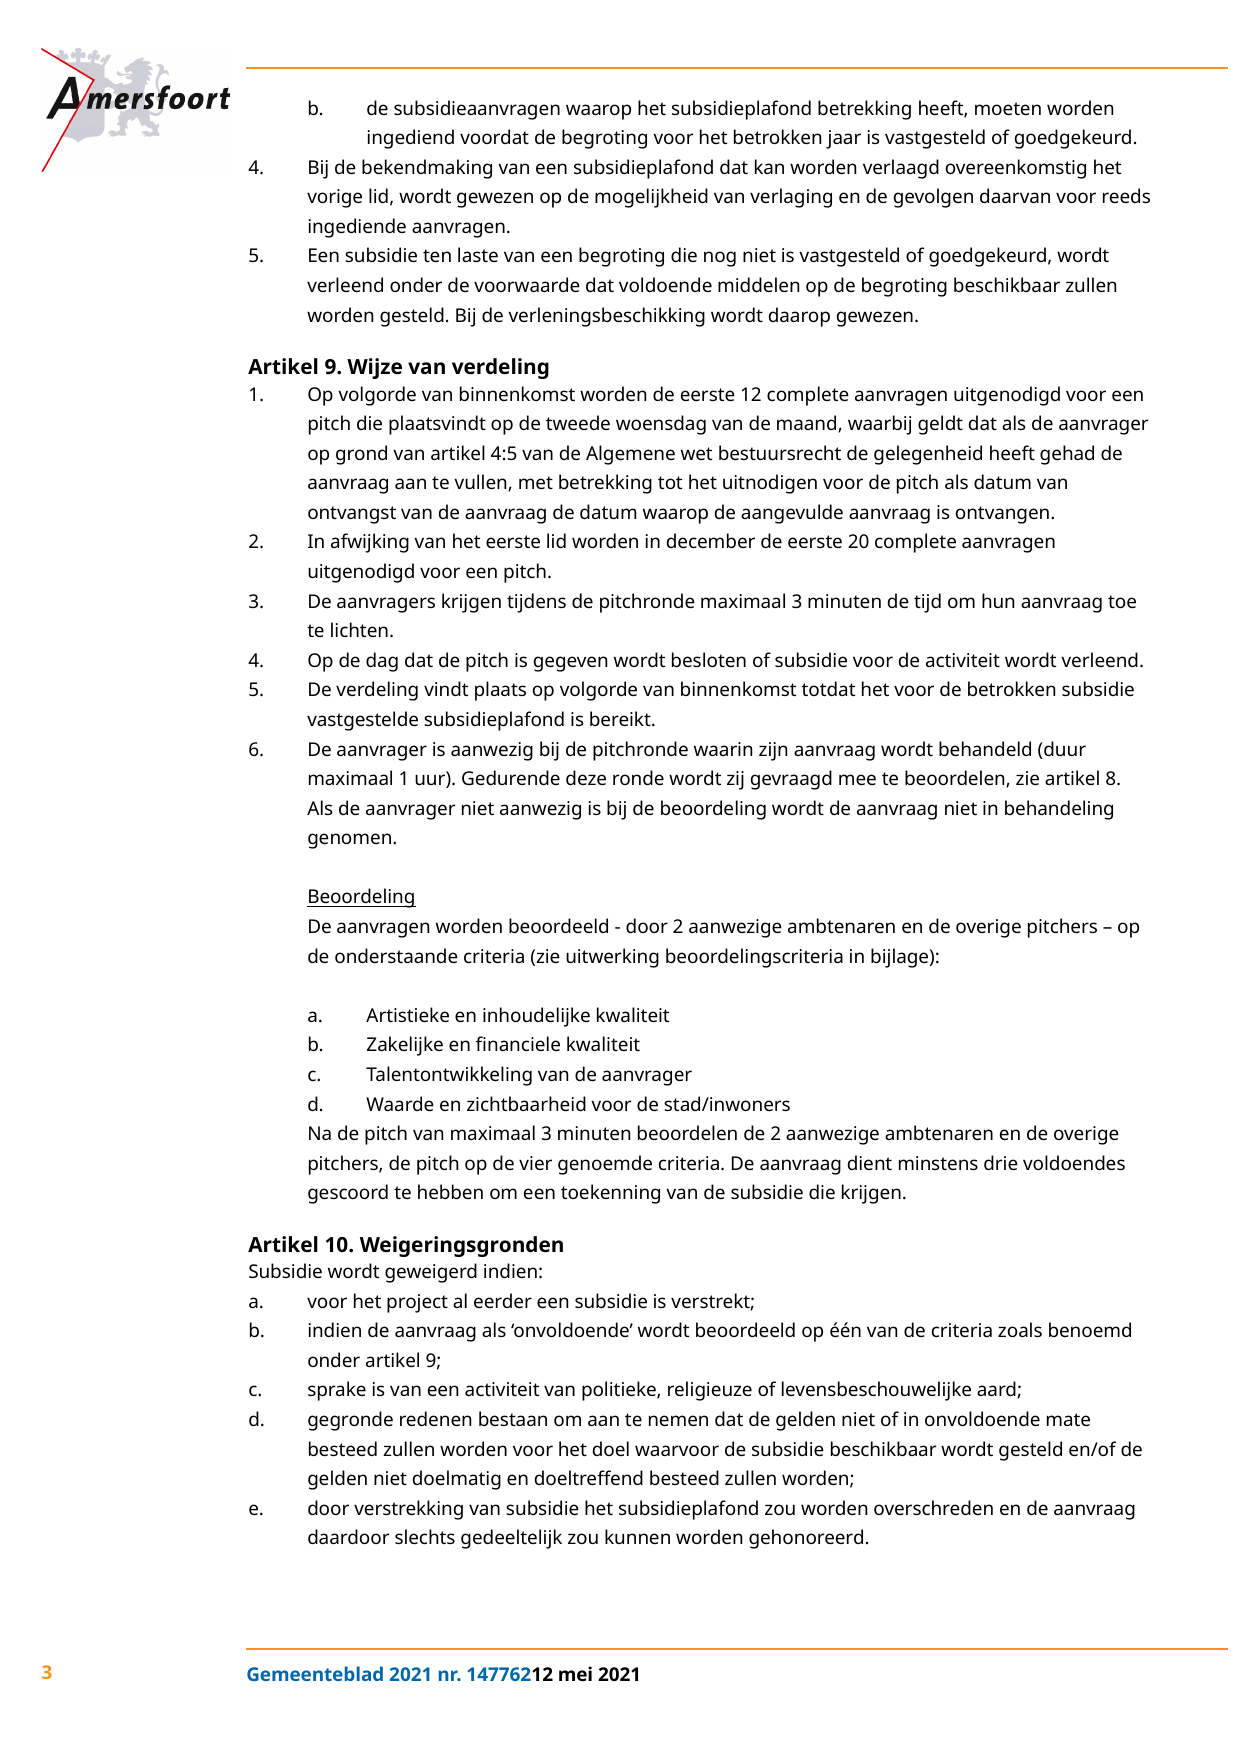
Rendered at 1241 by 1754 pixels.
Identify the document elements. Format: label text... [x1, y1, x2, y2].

list Op de dag dat de pitch is gegeven wordt besloten of subsidie voor de activiteit wordt verleend. [248, 647, 1152, 673]
list Op volgorde van binnenkomst worden de eerste 12 complete aanvragen uitgenodigd voor een pitch die plaatsvindt op de tweede woensdag van de maand, waarbij geldt dat als de aanvrager op grond van artikel 4:5 van de Algemene wet bestuursrecht de gelegenheid heeft gehad de aanvraag aan te vullen, met betrekking tot het uitnodigen voor de pitch als datum van ontvangst van de aanvraag de datum waarop de aangevulde aanvraag is ontvangen. [248, 381, 1152, 525]
list Talentontwikkeling van de aanvrager [307, 1061, 1152, 1087]
list In afwijking van het eerste lid worden in december de eerste 20 complete aanvragen uitgenodigd voor een pitch. [248, 529, 1152, 584]
list De aanvrager is aanwezig bij de pitchronde waarin zijn aanvraag wordt behandeld (duur maximaal 1 uur). Gedurende deze ronde wordt zij gevraagd mee te beoordelen, zie artikel 8. Als de aanvrager niet aanwezig is bij de beoordeling wordt de aanvraag niet in behandeling genomen. [248, 736, 1152, 850]
list Bij de bekendmaking van een subsidieplafond dat kan worden verlaagd overeenkomstig het vorige lid, wordt gewezen op de mogelijkheid van verlaging en de gevolgen daarvan voor reeds ingediende aanvragen. [248, 154, 1152, 239]
picture [41, 47, 231, 172]
list voor het project al eerder een subsidie is verstrekt; [248, 1288, 1152, 1314]
list Beoordeling [248, 884, 1152, 909]
text Artikel 9. Wijze van verdeling [248, 352, 1152, 381]
list De aanvragen worden beoordeeld - door 2 aanwezige ambtenaren en de overige pitchers – op de onderstaande criteria (zie uitwerking beoordelingscriteria in bijlage): [248, 913, 1152, 968]
list Na de pitch van maximaal 3 minuten beoordelen de 2 aanwezige ambtenaren en de overige pitchers, de pitch op de vier genoemde criteria. De aanvraag dient minstens drie voldoendes gescoord te hebben om een toekenning van de subsidie die krijgen. [248, 1120, 1152, 1205]
list sprake is van een activiteit van politieke, religieuze of levensbeschouwelijke aard; [248, 1377, 1152, 1402]
list door verstrekking van subsidie het subsidieplafond zou worden overschreden en de aanvraag daardoor slechts gedeeltelijk zou kunnen worden gehonoreerd. [248, 1495, 1152, 1550]
list de subsidieaanvragen waarop het subsidieplafond betrekking heeft, moeten worden ingediend voordat de begroting voor het betrokken jaar is vastgesteld of goedgekeurd. [307, 95, 1152, 150]
list De aanvragers krijgen tijdens de pitchronde maximaal 3 minuten de tijd om hun aanvraag toe te lichten. [248, 588, 1152, 643]
list indien de aanvraag als ‘onvoldoende’ wordt beoordeeld op één van de criteria zoals benoemd onder artikel 9; [248, 1317, 1152, 1373]
list De verdeling vindt plaats op volgorde van binnenkomst totdat het voor de betrokken subsidie vastgestelde subsidieplafond is bereikt. [248, 677, 1152, 732]
text Subsidie wordt geweigerd indien: [248, 1258, 1152, 1284]
list Zakelijke en financiele kwaliteit [307, 1032, 1152, 1057]
list Artistieke en inhoudelijke kwaliteit [307, 1002, 1152, 1028]
text Artikel 10. Weigeringsgronden [248, 1230, 1152, 1258]
list gegronde redenen bestaan om aan te nemen dat de gelden niet of in onvoldoende mate besteed zullen worden voor het doel waarvoor de subsidie beschikbaar wordt gesteld en/of de gelden niet doelmatig en doeltreffend besteed zullen worden; [248, 1406, 1152, 1491]
list Waarde en zichtbaarheid voor de stad/inwoners [307, 1091, 1152, 1116]
list Een subsidie ten laste van een begroting die nog niet is vastgesteld of goedgekeurd, wordt verleend onder de voorwaarde dat voldoende middelen op de begroting beschikbaar zullen worden gesteld. Bij de verleningsbeschikking wordt daarop gewezen. [248, 243, 1152, 328]
